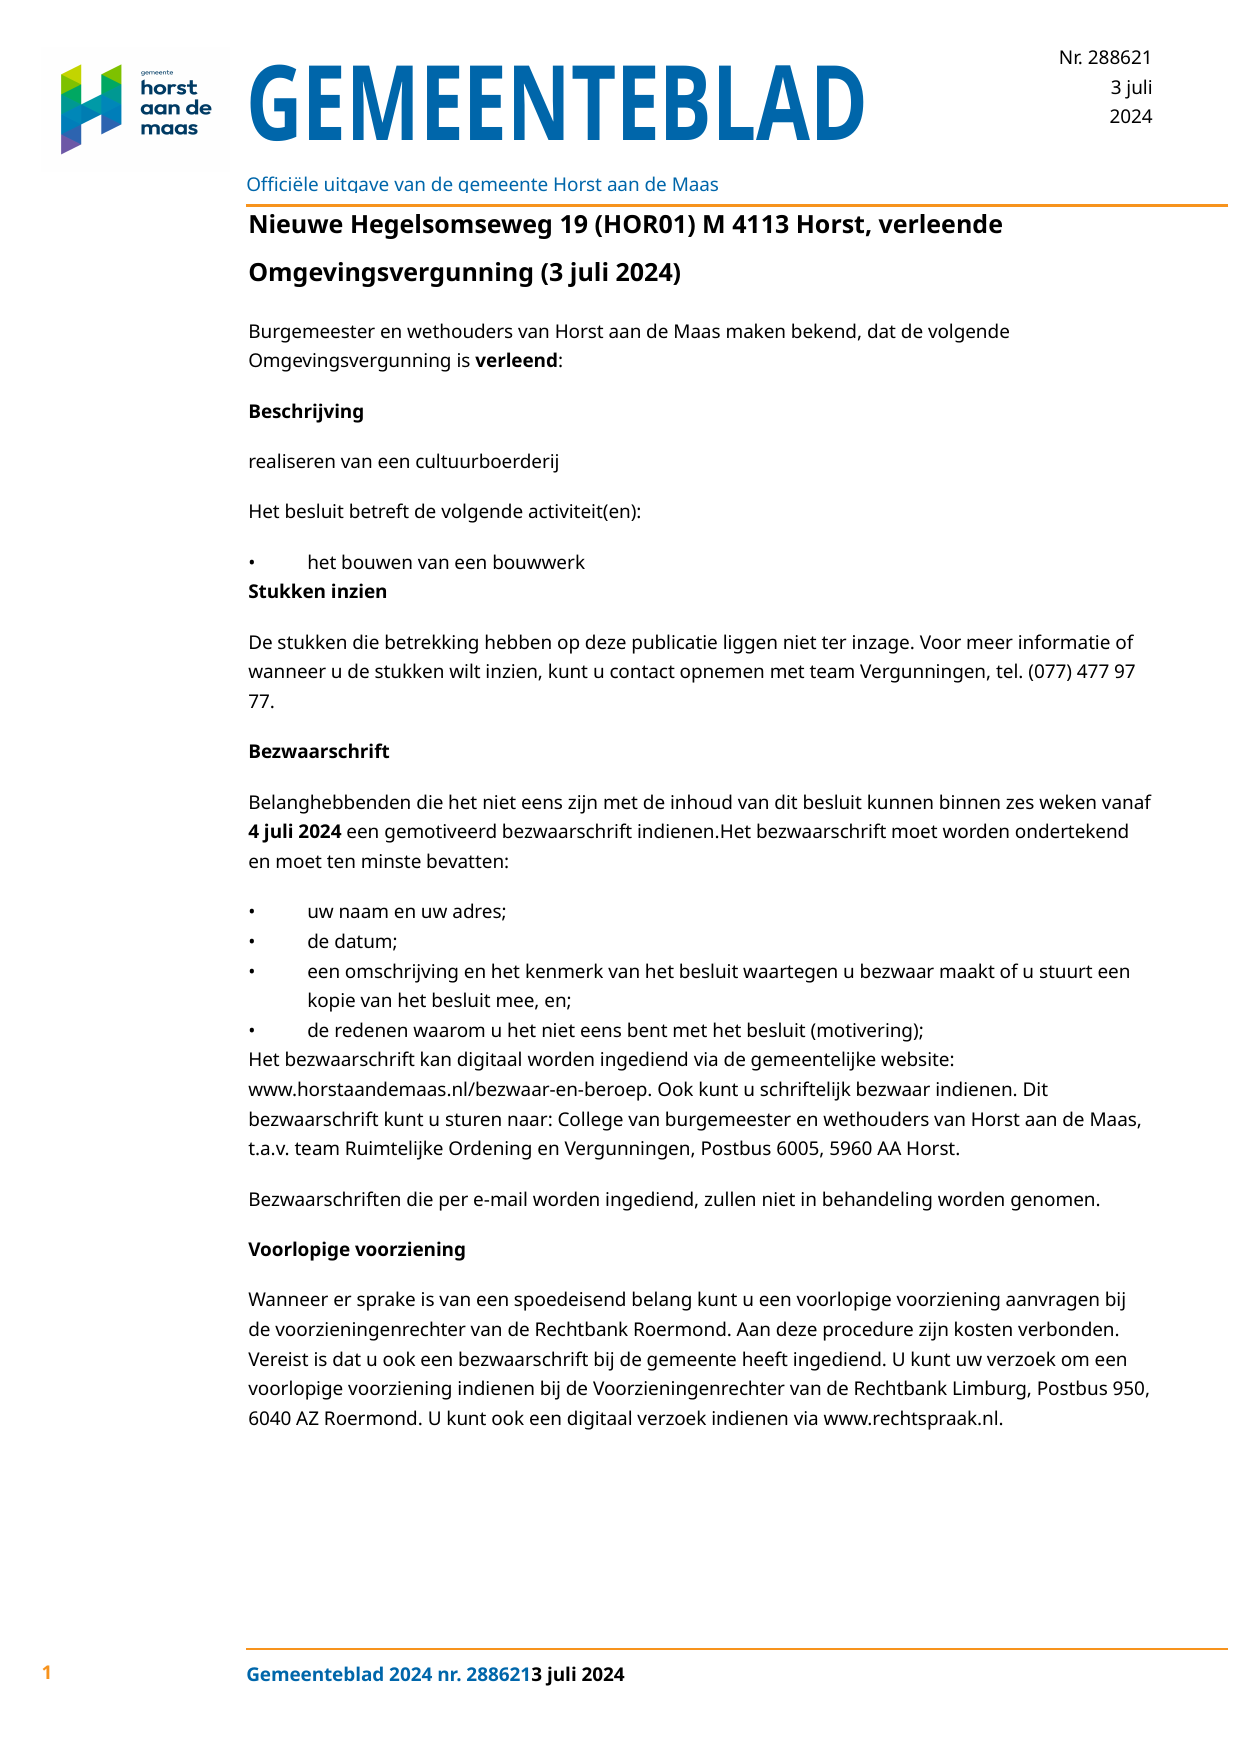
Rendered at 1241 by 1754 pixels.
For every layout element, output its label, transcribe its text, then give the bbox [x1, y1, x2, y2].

text Burgemeester en wethouders van Horst aan de Maas maken bekend, dat de volgende Omgevingsvergunning is verleend: [248, 318, 1152, 373]
list de datum; [248, 928, 1152, 954]
text Belanghebbenden die het niet eens zijn met de inhoud van dit besluit kunnen binnen zes weken vanaf 4 juli 2024 een gemotiveerd bezwaarschrift indienen.Het bezwaarschrift moet worden ondertekend en moet ten minste bevatten: [248, 789, 1152, 874]
list het bouwen van een bouwwerk [248, 549, 1152, 575]
text De stukken die betrekking hebben op deze publicatie liggen niet ter inzage. Voor meer informatie of wanneer u de stukken wilt inzien, kunt u contact opnemen met team Vergunningen, tel. (077) 477 97 77. [248, 629, 1152, 714]
text Voorlopige voorziening [248, 1236, 1152, 1262]
text Het bezwaarschrift kan digitaal worden ingediend via de gemeentelijke website: www.horstaandemaas.nl/bezwaar-en-beroep. Ook kunt u schriftelijk bezwaar indienen. Dit bezwaarschrift kunt u sturen naar: College van burgemeester en wethouders van Horst aan de Maas, t.a.v. team Ruimtelijke Ordening en Vergunningen, Postbus 6005, 5960 AA Horst. [248, 1047, 1152, 1161]
list uw naam en uw adres; [248, 899, 1152, 924]
text Beschrijving [248, 398, 1152, 424]
text Nieuwe Hegelsomseweg 19 (HOR01) M 4113 Horst, verleende Omgevingsvergunning (3 juli 2024) [248, 207, 1152, 288]
text Bezwaarschriften die per e-mail worden ingediend, zullen niet in behandeling worden genomen. [248, 1186, 1152, 1212]
text Bezwaarschrift [248, 739, 1152, 764]
text Het besluit betreft de volgende activiteit(en): [248, 499, 1152, 524]
text Stukken inzien [248, 579, 1152, 604]
text Wanneer er sprake is van een spoedeisend belang kunt u een voorlopige voorziening aanvragen bij de voorzieningenrechter van de Rechtbank Roermond. Aan deze procedure zijn kosten verbonden. Vereist is dat u ook een bezwaarschrift bij de gemeente heeft ingediend. U kunt uw verzoek om een voorlopige voorziening indienen bij de Voorzieningenrechter van de Rechtbank Limburg, Postbus 950, 6040 AZ Roermond. U kunt ook een digitaal verzoek indienen via www.rechtspraak.nl. [248, 1287, 1152, 1431]
text realiseren van een cultuurboerderij [248, 448, 1152, 474]
list de redenen waarom u het niet eens bent met het besluit (motivering); [248, 1017, 1152, 1043]
list een omschrijving en het kenmerk van het besluit waartegen u bezwaar maakt of u stuurt een kopie van het besluit mee, en; [248, 958, 1152, 1013]
picture [41, 47, 231, 172]
